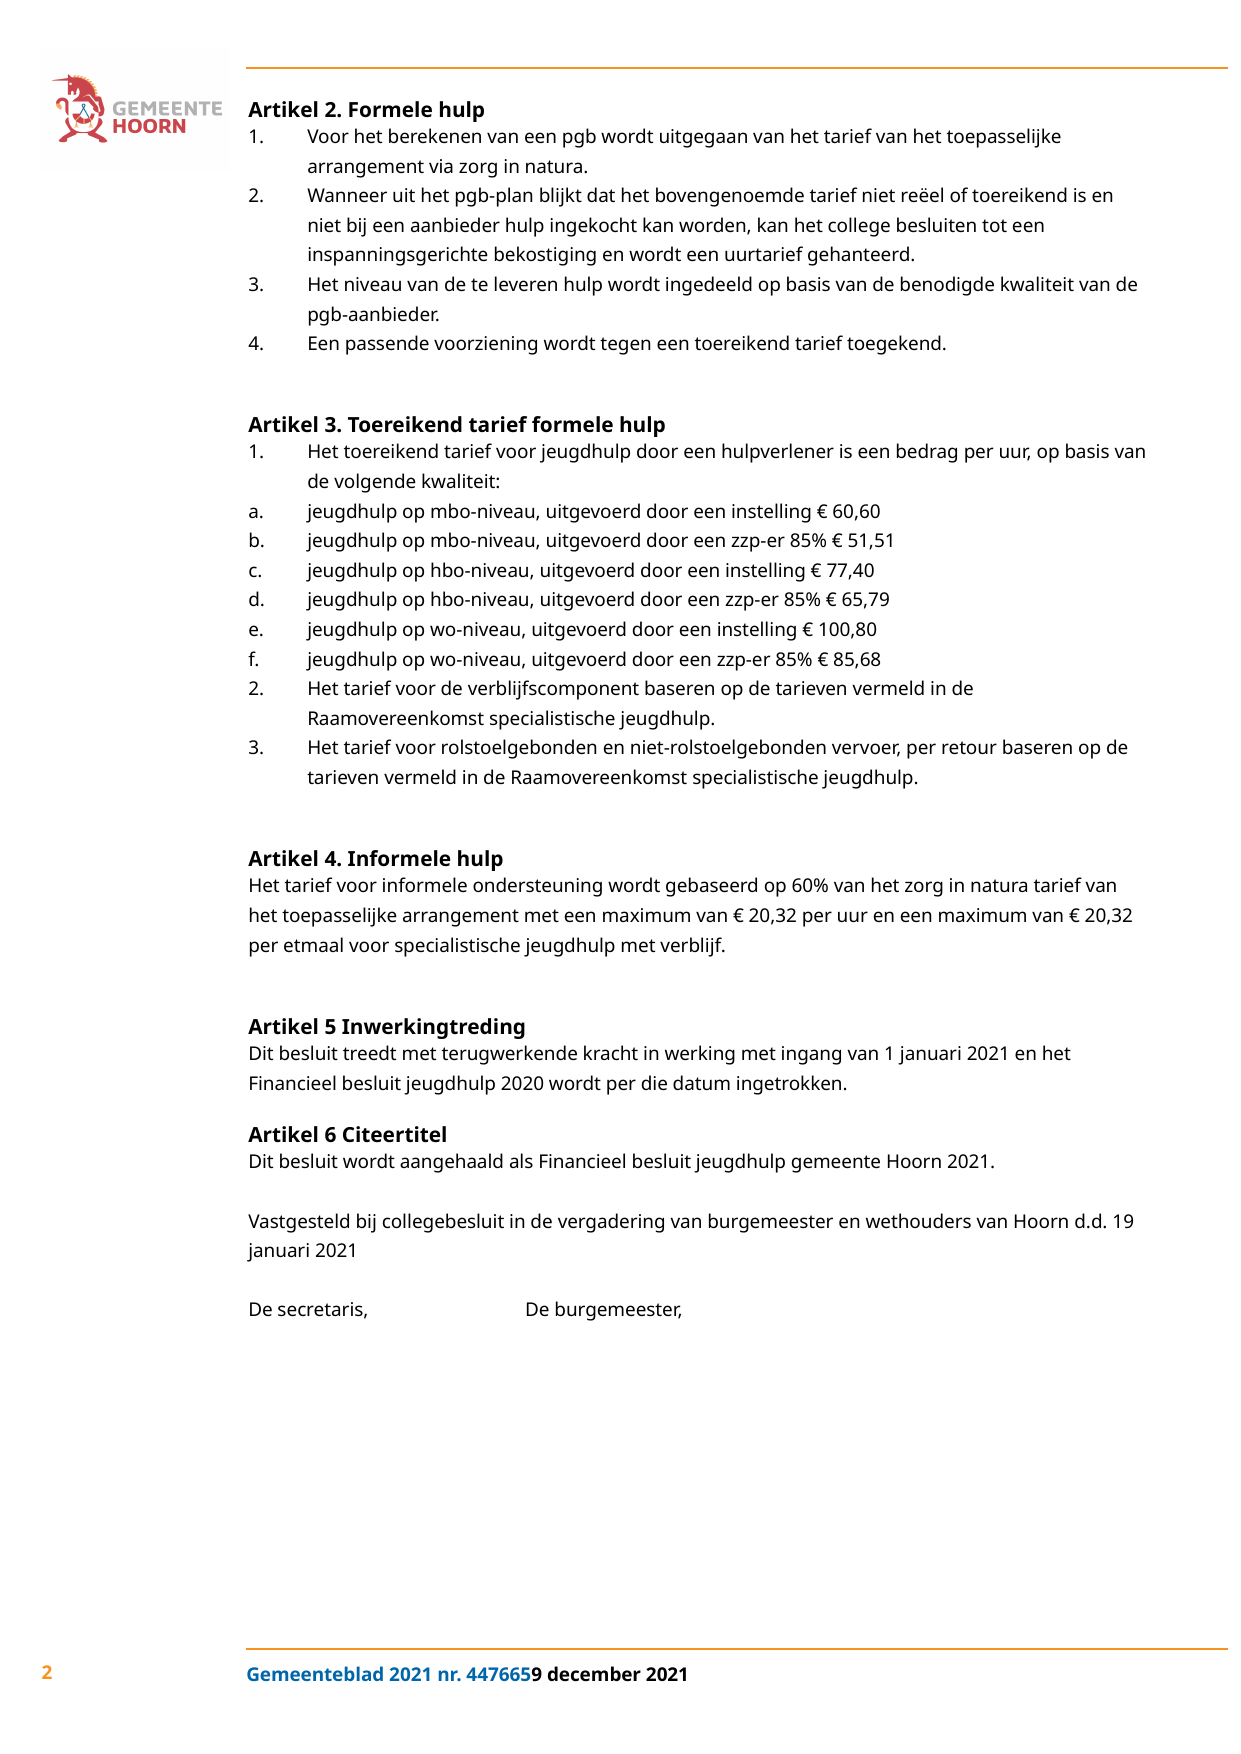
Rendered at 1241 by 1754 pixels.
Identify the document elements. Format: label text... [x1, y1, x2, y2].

list jeugdhulp op hbo-niveau, uitgevoerd door een zzp-er 85% € 65,79 [248, 587, 1152, 612]
list Een passende voorziening wordt tegen een toereikend tarief toegekend. [248, 330, 1152, 356]
text Artikel 3. Toereikend tarief formele hulp [248, 410, 1152, 439]
text Dit besluit treedt met terugwerkende kracht in werking met ingang van 1 januari 2021 en het Financieel besluit jeugdhulp 2020 wordt per die datum ingetrokken. [248, 1040, 1152, 1096]
list Het tarief voor rolstoelgebonden en niet-rolstoelgebonden vervoer, per retour baseren op de tarieven vermeld in de Raamovereenkomst specialistische jeugdhulp. [248, 734, 1152, 790]
text Artikel 5 Inwerkingtreding [248, 1012, 1152, 1040]
list Het tarief voor de verblijfscomponent baseren op de tarieven vermeld in de Raamovereenkomst specialistische jeugdhulp. [248, 675, 1152, 731]
text Het tarief voor informele ondersteuning wordt gebaseerd op 60% van het zorg in natura tarief van het toepasselijke arrangement met een maximum van € 20,32 per uur en een maximum van € 20,32 per etmaal voor specialistische jeugdhulp met verblijf. [248, 873, 1152, 957]
text Artikel 6 Citeertitel [248, 1120, 1152, 1149]
text De secretaris, De burgemeester, [248, 1297, 1152, 1322]
list Het niveau van de te leveren hulp wordt ingedeeld op basis van de benodigde kwaliteit van de pgb-aanbieder. [248, 271, 1152, 326]
text Dit besluit wordt aangehaald als Financieel besluit jeugdhulp gemeente Hoorn 2021. [248, 1149, 1152, 1174]
list Het toereikend tarief voor jeugdhulp door een hulpverlener is een bedrag per uur, op basis van de volgende kwaliteit: [248, 439, 1152, 494]
list jeugdhulp op wo-niveau, uitgevoerd door een instelling € 100,80 [248, 616, 1152, 642]
list Wanneer uit het pgb-plan blijkt dat het bovengenoemde tarief niet reëel of toereikend is en niet bij een aanbieder hulp ingekocht kan worden, kan het college besluiten tot een inspanningsgerichte bekostiging en wordt een uurtarief gehanteerd. [248, 182, 1152, 267]
text Vastgesteld bij collegebesluit in de vergadering van burgemeester en wethouders van Hoorn d.d. 19 januari 2021 [248, 1208, 1152, 1263]
list Voor het berekenen van een pgb wordt uitgegaan van het tarief van het toepasselijke arrangement via zorg in natura. [248, 123, 1152, 178]
list jeugdhulp op wo-niveau, uitgevoerd door een zzp-er 85% € 85,68 [248, 646, 1152, 672]
text Artikel 4. Informele hulp [248, 844, 1152, 873]
text Artikel 2. Formele hulp [248, 95, 1152, 123]
list jeugdhulp op mbo-niveau, uitgevoerd door een instelling € 60,60 [248, 498, 1152, 524]
picture [41, 47, 231, 172]
list jeugdhulp op hbo-niveau, uitgevoerd door een instelling € 77,40 [248, 557, 1152, 583]
list jeugdhulp op mbo-niveau, uitgevoerd door een zzp-er 85% € 51,51 [248, 527, 1152, 553]
